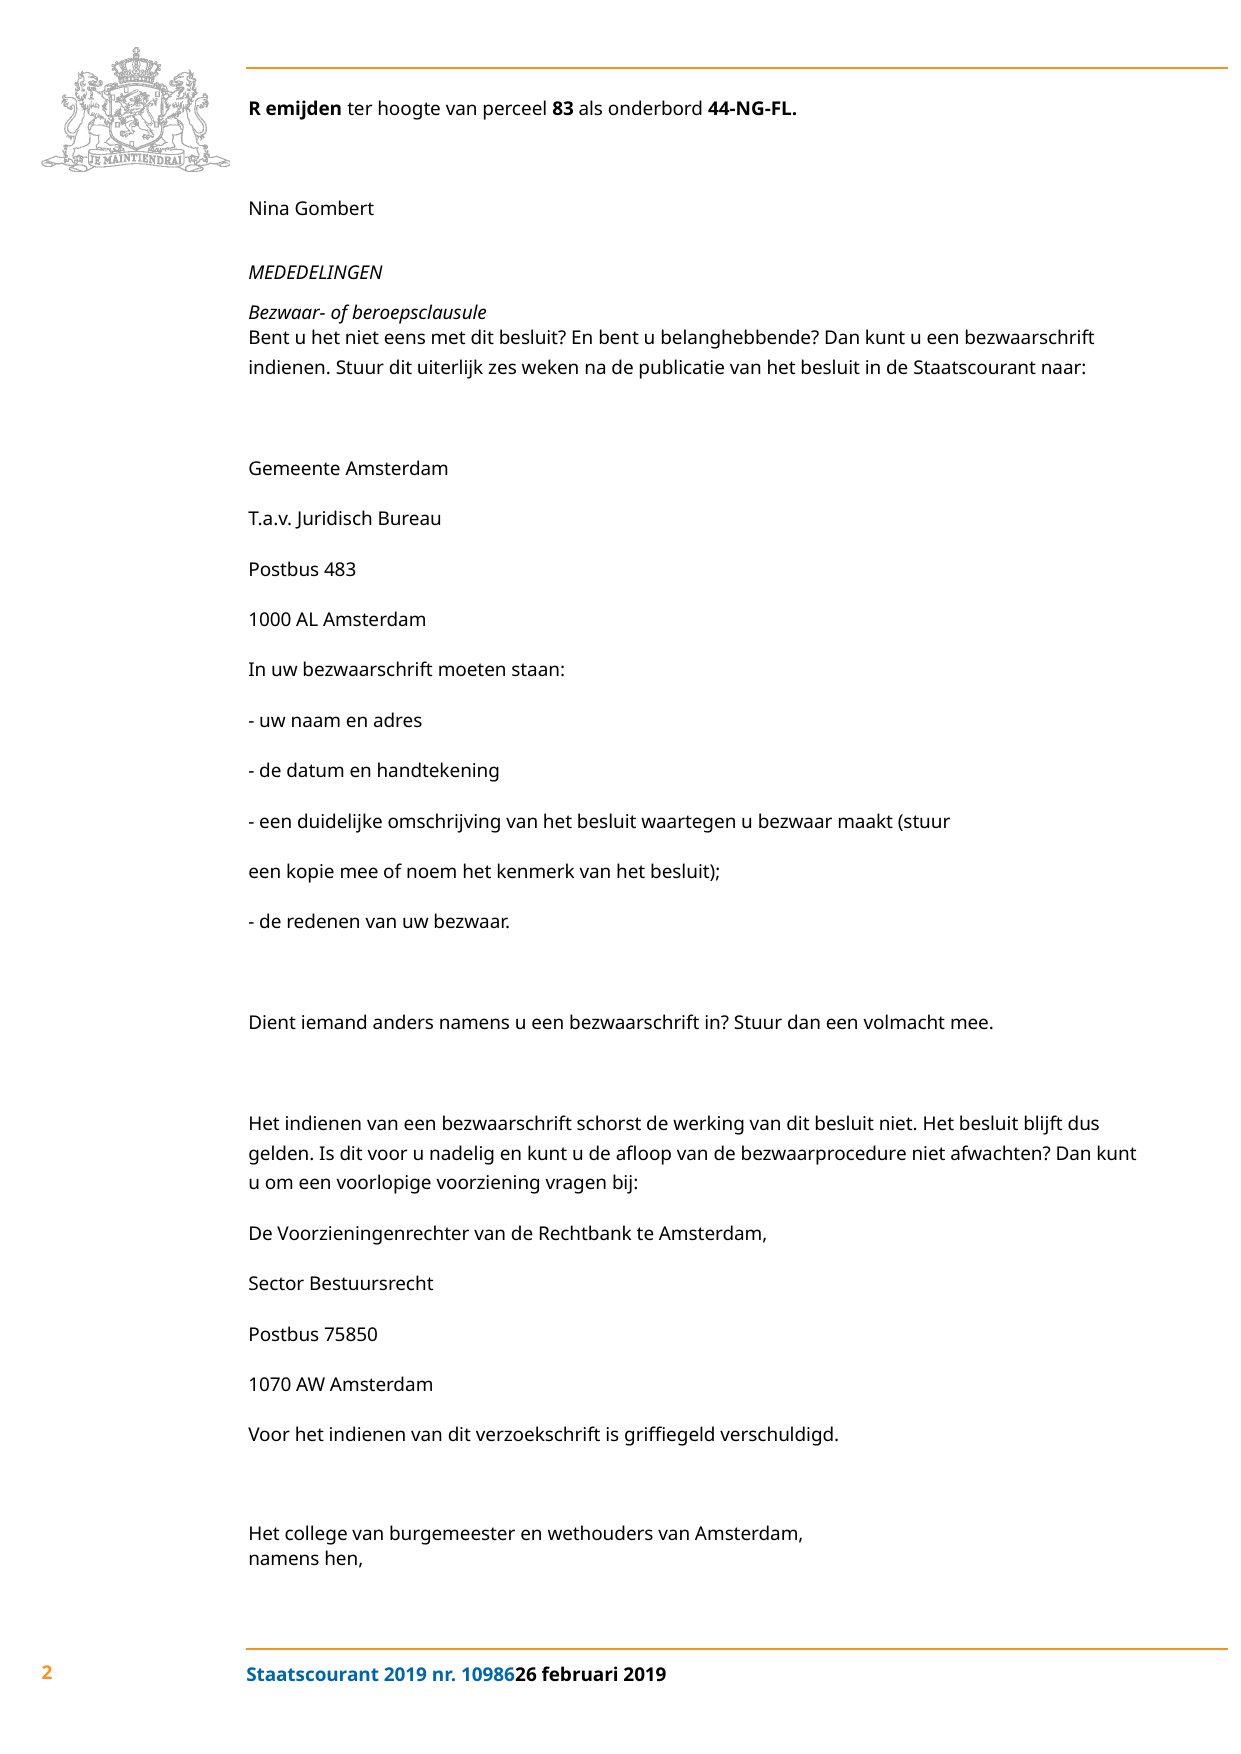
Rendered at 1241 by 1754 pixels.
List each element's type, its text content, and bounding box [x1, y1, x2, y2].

text De Voorzieningenrechter van de Rechtbank te Amsterdam, [248, 1220, 1152, 1246]
text R emijden ter hoogte van perceel 83 als onderbord 44-NG-FL. [248, 95, 1152, 121]
text Dient iemand anders namens u een bezwaarschrift in? Stuur dan een volmacht mee. [248, 1009, 1152, 1035]
text 1000 AL Amsterdam [248, 606, 1152, 632]
text In uw bezwaarschrift moeten staan: [248, 657, 1152, 682]
text - de datum en handtekening [248, 757, 1152, 783]
text Bezwaar- of beroepsclausule [248, 299, 1152, 324]
text Het indienen van een bezwaarschrift schorst de werking van dit besluit niet. Het besluit blijft dus gelden. Is dit voor u nadelig en kunt u de afloop van de bezwaarprocedure niet afwachten? Dan kunt u om een voorlopige voorziening vragen bij: [248, 1110, 1152, 1195]
text een kopie mee of noem het kenmerk van het besluit); [248, 858, 1152, 884]
text - een duidelijke omschrijving van het besluit waartegen u bezwaar maakt (stuur [248, 808, 1152, 834]
picture [41, 47, 231, 172]
text namens hen, [248, 1546, 1152, 1571]
text T.a.v. Juridisch Bureau [248, 505, 1152, 531]
text Bent u het niet eens met dit besluit? En bent u belanghebbende? Dan kunt u een bezwaarschrift indienen. Stuur dit uiterlijk zes weken na de publicatie van het besluit in de Staatscourant naar: [248, 324, 1152, 380]
text - uw naam en adres [248, 707, 1152, 733]
text Gemeente Amsterdam [248, 455, 1152, 481]
text - de redenen van uw bezwaar. [248, 909, 1152, 934]
text Postbus 75850 [248, 1321, 1152, 1347]
text Postbus 483 [248, 556, 1152, 582]
text Nina Gombert [248, 196, 1152, 221]
text Voor het indienen van dit verzoekschrift is griffiegeld verschuldigd. [248, 1422, 1152, 1447]
text Het college van burgemeester en wethouders van Amsterdam, [248, 1520, 1152, 1546]
text 1070 AW Amsterdam [248, 1371, 1152, 1397]
text Sector Bestuursrecht [248, 1270, 1152, 1296]
text MEDEDELINGEN [248, 259, 1152, 285]
